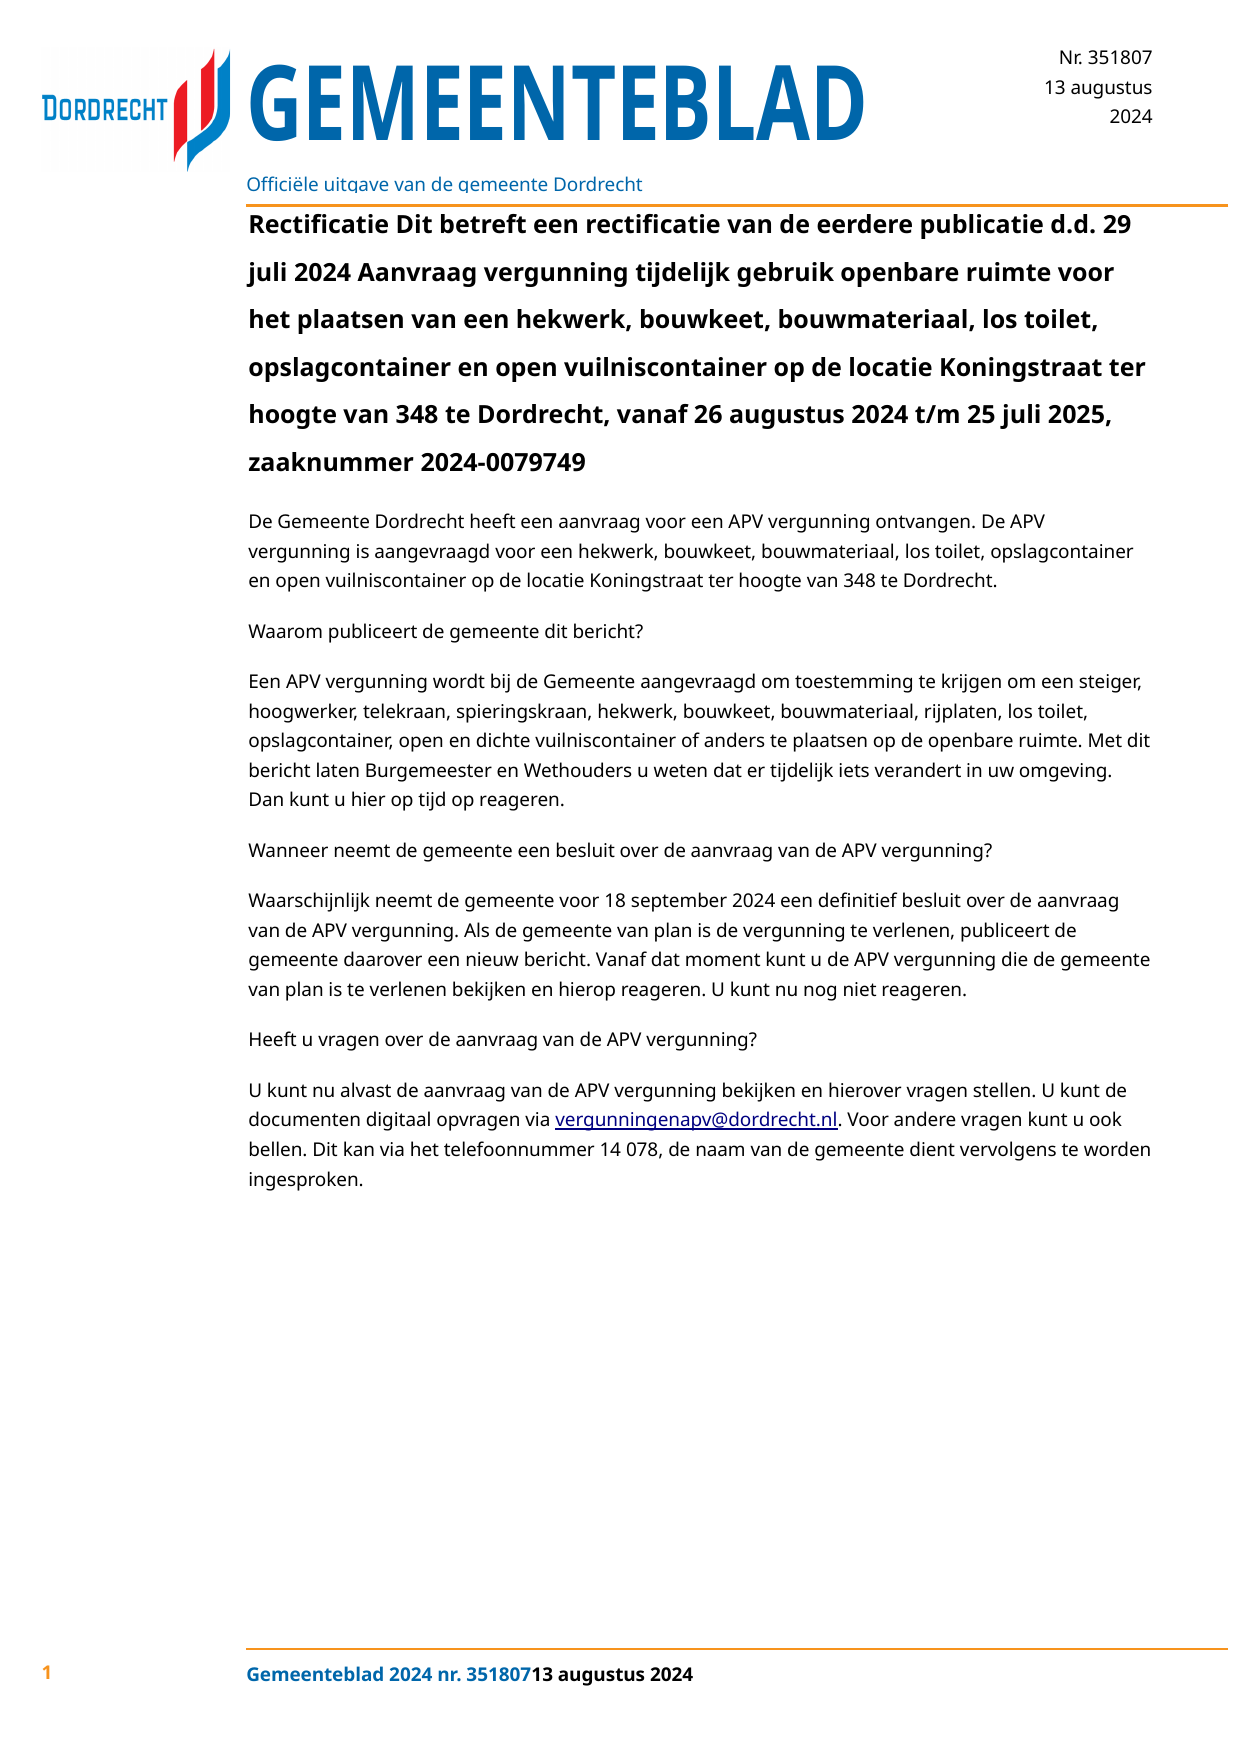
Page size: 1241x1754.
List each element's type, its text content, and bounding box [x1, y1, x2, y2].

text Waarom publiceert de gemeente dit bericht? [248, 618, 1152, 644]
text U kunt nu alvast de aanvraag van de APV vergunning bekijken en hierover vragen stellen. U kunt de documenten digitaal opvragen via vergunningenapv@dordrecht.nl. Voor andere vragen kunt u ook bellen. Dit kan via het telefoonnummer 14 078, de naam van de gemeente dient vervolgens te worden ingesproken. [248, 1077, 1152, 1192]
picture [41, 47, 231, 172]
text Rectificatie Dit betreft een rectificatie van de eerdere publicatie d.d. 29 juli 2024 Aanvraag vergunning tijdelijk gebruik openbare ruimte voor het plaatsen van een hekwerk, bouwkeet, bouwmateriaal, los toilet, opslagcontainer en open vuilniscontainer op de locatie Koningstraat ter hoogte van 348 te Dordrecht, vanaf 26 augustus 2024 t/m 25 juli 2025, zaaknummer 2024-0079749 [248, 207, 1152, 479]
text Wanneer neemt de gemeente een besluit over de aanvraag van de APV vergunning? [248, 837, 1152, 863]
text Heeft u vragen over de aanvraag van de APV vergunning? [248, 1027, 1152, 1052]
text Een APV vergunning wordt bij de Gemeente aangevraagd om toestemming te krijgen om een steiger, hoogwerker, telekraan, spieringskraan, hekwerk, bouwkeet, bouwmateriaal, rijplaten, los toilet, opslagcontainer, open en dichte vuilniscontainer of anders te plaatsen op de openbare ruimte. Met dit bericht laten Burgemeester en Wethouders u weten dat er tijdelijk iets verandert in uw omgeving. Dan kunt u hier op tijd op reageren. [248, 668, 1152, 812]
text De Gemeente Dordrecht heeft een aanvraag voor een APV vergunning ontvangen. De APV vergunning is aangevraagd voor een hekwerk, bouwkeet, bouwmateriaal, los toilet, opslagcontainer en open vuilniscontainer op de locatie Koningstraat ter hoogte van 348 te Dordrecht. [248, 508, 1152, 593]
text Waarschijnlijk neemt de gemeente voor 18 september 2024 een definitief besluit over de aanvraag van de APV vergunning. Als de gemeente van plan is de vergunning te verlenen, publiceert de gemeente daarover een nieuw bericht. Vanaf dat moment kunt u de APV vergunning die de gemeente van plan is te verlenen bekijken en hierop reageren. U kunt nu nog niet reageren. [248, 887, 1152, 1002]
